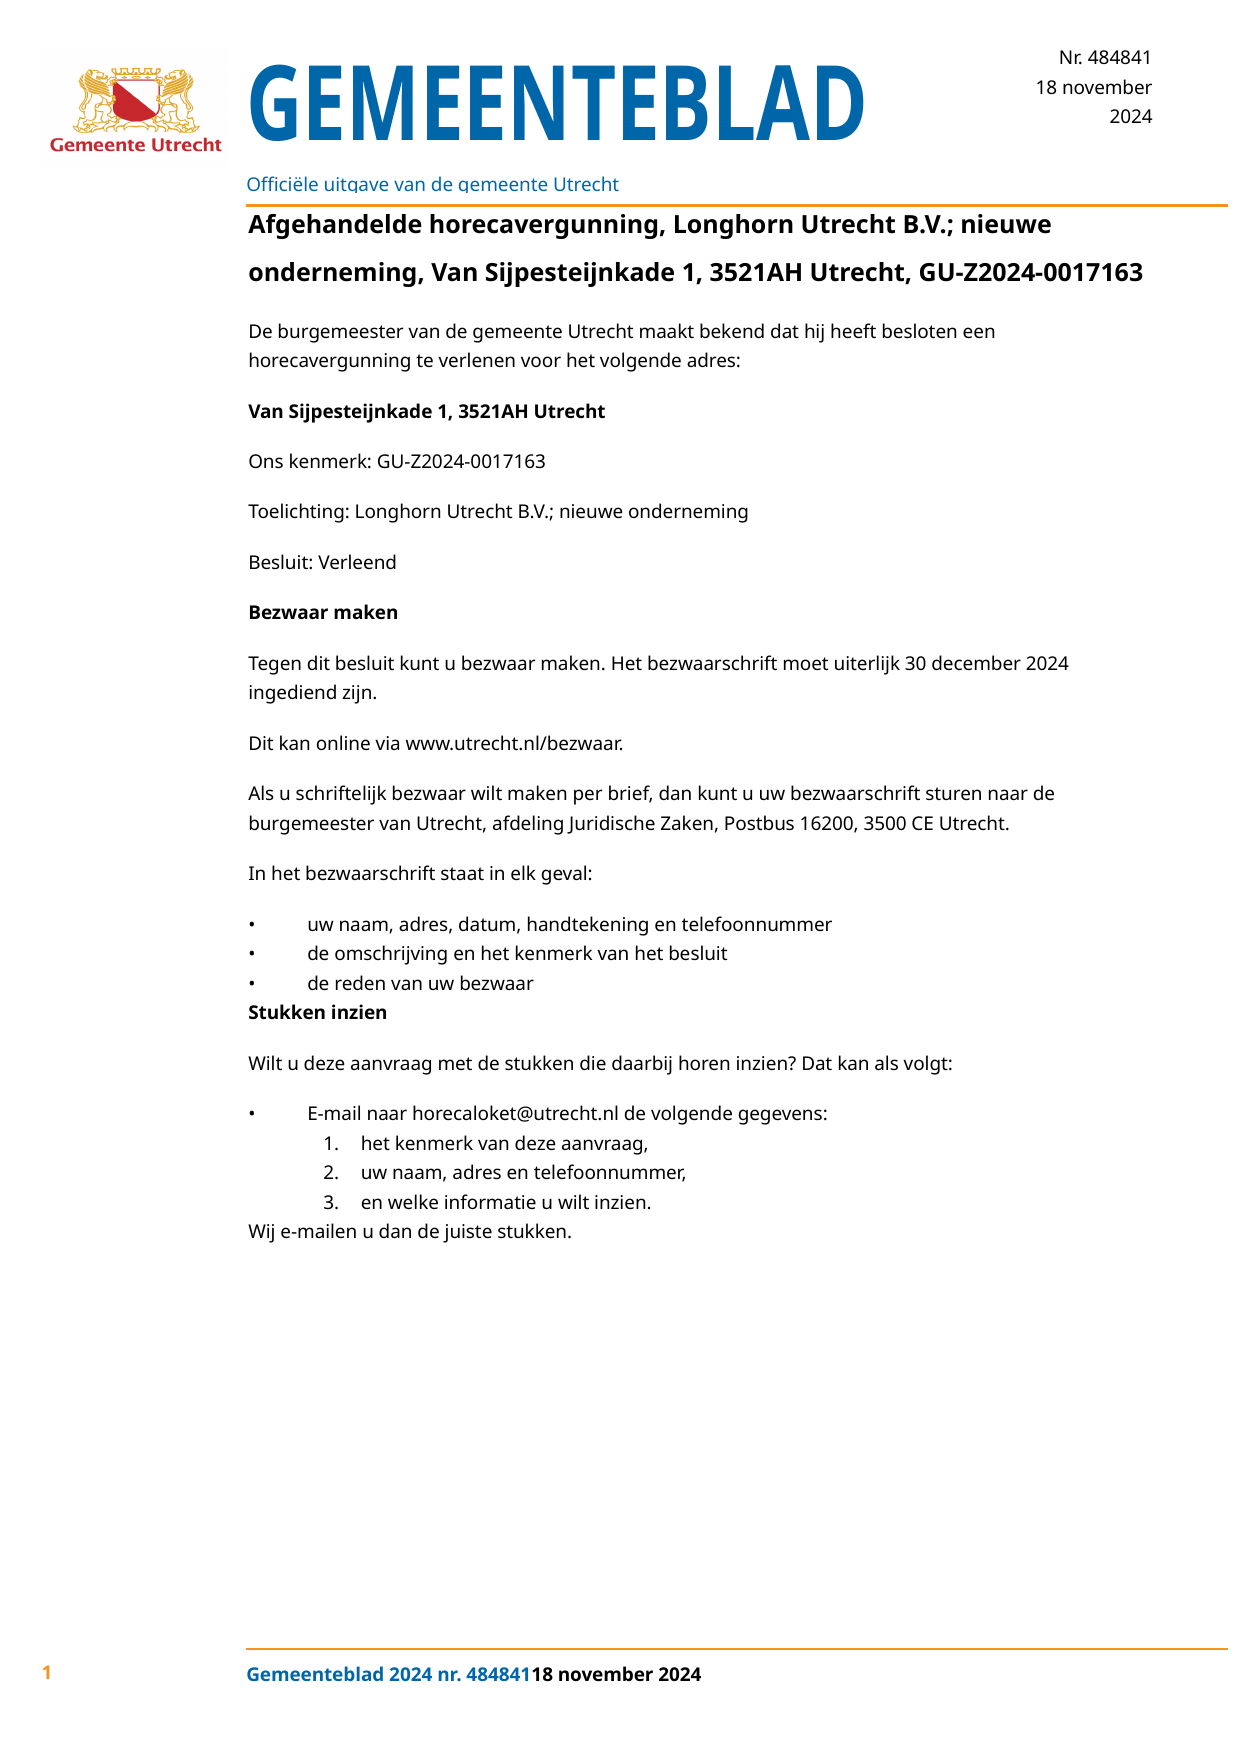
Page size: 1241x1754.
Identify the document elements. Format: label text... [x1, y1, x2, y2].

list het kenmerk van deze aanvraag, [323, 1130, 1152, 1156]
text De burgemeester van de gemeente Utrecht maakt bekend dat hij heeft besloten een horecavergunning te verlenen voor het volgende adres: [248, 318, 1152, 373]
text Afgehandelde horecavergunning, Longhorn Utrecht B.V.; nieuwe onderneming, Van Sijpesteijnkade 1, 3521AH Utrecht, GU-Z2024-0017163 [248, 207, 1152, 288]
text Besluit: Verleend [248, 549, 1152, 575]
text Wij e-mailen u dan de juiste stukken. [248, 1219, 1152, 1244]
text Dit kan online via www.utrecht.nl/bezwaar. [248, 730, 1152, 756]
text Wilt u deze aanvraag met de stukken die daarbij horen inzien? Dat kan als volgt: [248, 1050, 1152, 1076]
text Toelichting: Longhorn Utrecht B.V.; nieuwe onderneming [248, 499, 1152, 524]
text Bezwaar maken [248, 599, 1152, 625]
list uw naam, adres en telefoonnummer, [323, 1159, 1152, 1185]
picture [41, 47, 231, 172]
list uw naam, adres, datum, handtekening en telefoonnummer [248, 911, 1152, 937]
list en welke informatie u wilt inzien. [323, 1189, 1152, 1215]
text Van Sijpesteijnkade 1, 3521AH Utrecht [248, 398, 1152, 424]
list E-mail naar horecaloket@utrecht.nl de volgende gegevens: [248, 1100, 1152, 1126]
text Stukken inzien [248, 999, 1152, 1025]
text Als u schriftelijk bezwaar wilt maken per brief, dan kunt u uw bezwaarschrift sturen naar de burgemeester van Utrecht, afdeling Juridische Zaken, Postbus 16200, 3500 CE Utrecht. [248, 780, 1152, 836]
list de omschrijving en het kenmerk van het besluit [248, 940, 1152, 966]
text In het bezwaarschrift staat in elk geval: [248, 860, 1152, 886]
text Ons kenmerk: GU-Z2024-0017163 [248, 448, 1152, 474]
text Tegen dit besluit kunt u bezwaar maken. Het bezwaarschrift moet uiterlijk 30 december 2024 ingediend zijn. [248, 650, 1152, 705]
list de reden van uw bezwaar [248, 970, 1152, 996]
